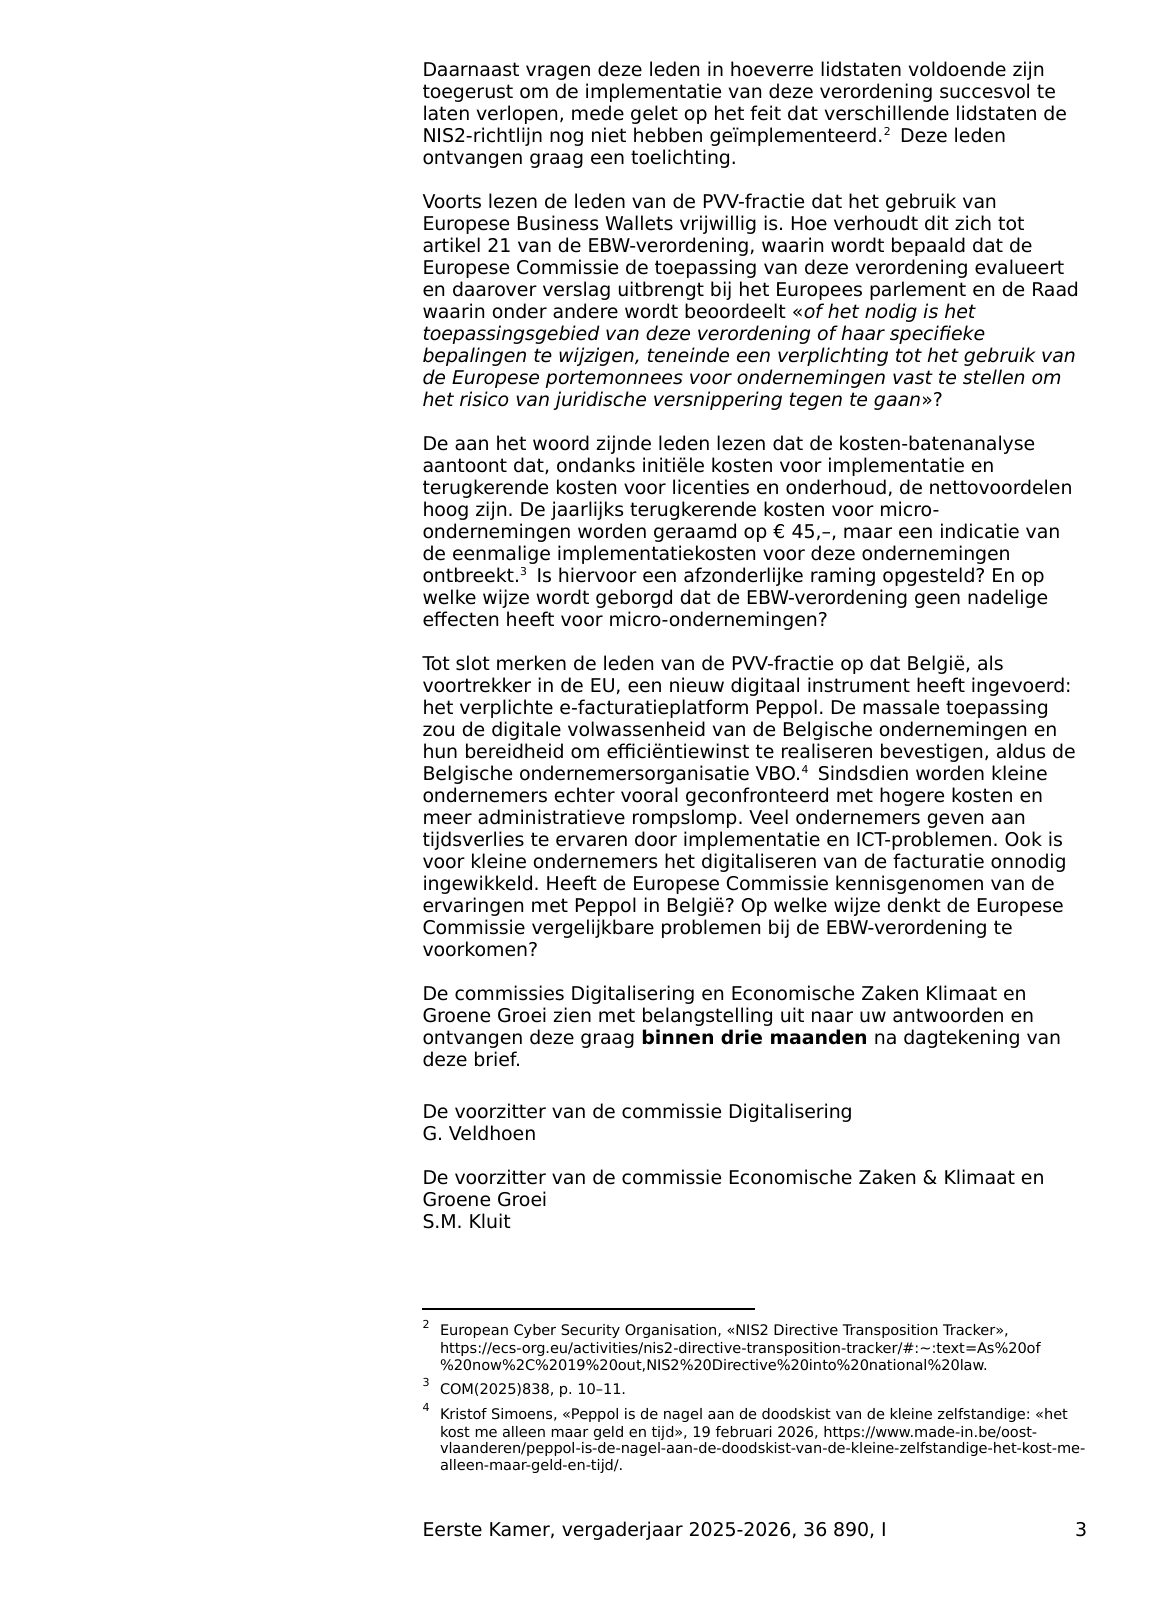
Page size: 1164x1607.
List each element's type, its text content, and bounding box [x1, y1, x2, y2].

text De commissies Digitalisering en Economische Zaken Klimaat en Groene Groei zien met belangstelling uit naar uw antwoorden en ontvangen deze graag binnen drie maanden na dagtekening van deze brief. [422, 983, 1087, 1071]
text Daarnaast vragen deze leden in hoeverre lidstaten voldoende zijn toegerust om de implementatie van deze verordening succesvol te laten verlopen, mede gelet op het feit dat verschillende lidstaten de NIS2-richtlijn nog niet hebben geïmplementeerd. Deze leden ontvangen graag een toelichting. [422, 59, 1087, 169]
text Voorts lezen de leden van de PVV-fractie dat het gebruik van Europese Business Wallets vrijwillig is. Hoe verhoudt dit zich tot artikel 21 van de EBW-verordening, waarin wordt bepaald dat de Europese Commissie de toepassing van deze verordening evalueert en daarover verslag uitbrengt bij het Europees parlement en de Raad waarin onder andere wordt beoordeelt «of het nodig is het toepassingsgebied van deze verordening of haar specifieke bepalingen te wijzigen, teneinde een verplichting tot het gebruik van de Europese portemonnees voor ondernemingen vast te stellen om het risico van juridische versnippering tegen te gaan»? [422, 191, 1087, 411]
text De aan het woord zijnde leden lezen dat de kosten-batenanalyse aantoont dat, ondanks initiële kosten voor implementatie en terugkerende kosten voor licenties en onderhoud, de nettovoordelen hoog zijn. De jaarlijks terugkerende kosten voor micro-ondernemingen worden geraamd op € 45,–, maar een indicatie van de eenmalige implementatiekosten voor deze ondernemingen ontbreekt. Is hiervoor een afzonderlijke raming opgesteld? En op welke wijze wordt geborgd dat de EBW-verordening geen nadelige effecten heeft voor micro-ondernemingen? [422, 433, 1087, 631]
text De voorzitter van de commissie Economische Zaken & Klimaat en Groene Groei S.M. Kluit [422, 1167, 1087, 1233]
text De voorzitter van de commissie Digitalisering G. Veldhoen [422, 1101, 1087, 1145]
text European Cyber Security Organisation, «NIS2 Directive Transposition Tracker», https://ecs-org.eu/activities/nis2-directive-transposition-tracker/#:~:text=As%20of%20now%2C%2019%20out,NIS2%20Directive%20into%20national%20law. [422, 1318, 1087, 1374]
text COM(2025)838, p. 10–11. [422, 1377, 1087, 1399]
text Kristof Simoens, «Peppol is de nagel aan de doodskist van de kleine zelfstandige: «het kost me alleen maar geld en tijd», 19 februari 2026, https://www.made-in.be/oost-vlaanderen/peppol-is-de-nagel-aan-de-doodskist-van-de-kleine-zelfstandige-het-kost-me-alleen-maar-geld-en-tijd/. [422, 1402, 1087, 1474]
text Tot slot merken de leden van de PVV-fractie op dat België, als voortrekker in de EU, een nieuw digitaal instrument heeft ingevoerd: het verplichte e-facturatieplatform Peppol. De massale toepassing zou de digitale volwassenheid van de Belgische ondernemingen en hun bereidheid om efficiëntiewinst te realiseren bevestigen, aldus de Belgische ondernemersorganisatie VBO. Sindsdien worden kleine ondernemers echter vooral geconfronteerd met hogere kosten en meer administratieve rompslomp. Veel ondernemers geven aan tijdsverlies te ervaren door implementatie en ICT-problemen. Ook is voor kleine ondernemers het digitaliseren van de facturatie onnodig ingewikkeld. Heeft de Europese Commissie kennisgenomen van de ervaringen met Peppol in België? Op welke wijze denkt de Europese Commissie vergelijkbare problemen bij de EBW-verordening te voorkomen? [422, 653, 1087, 961]
